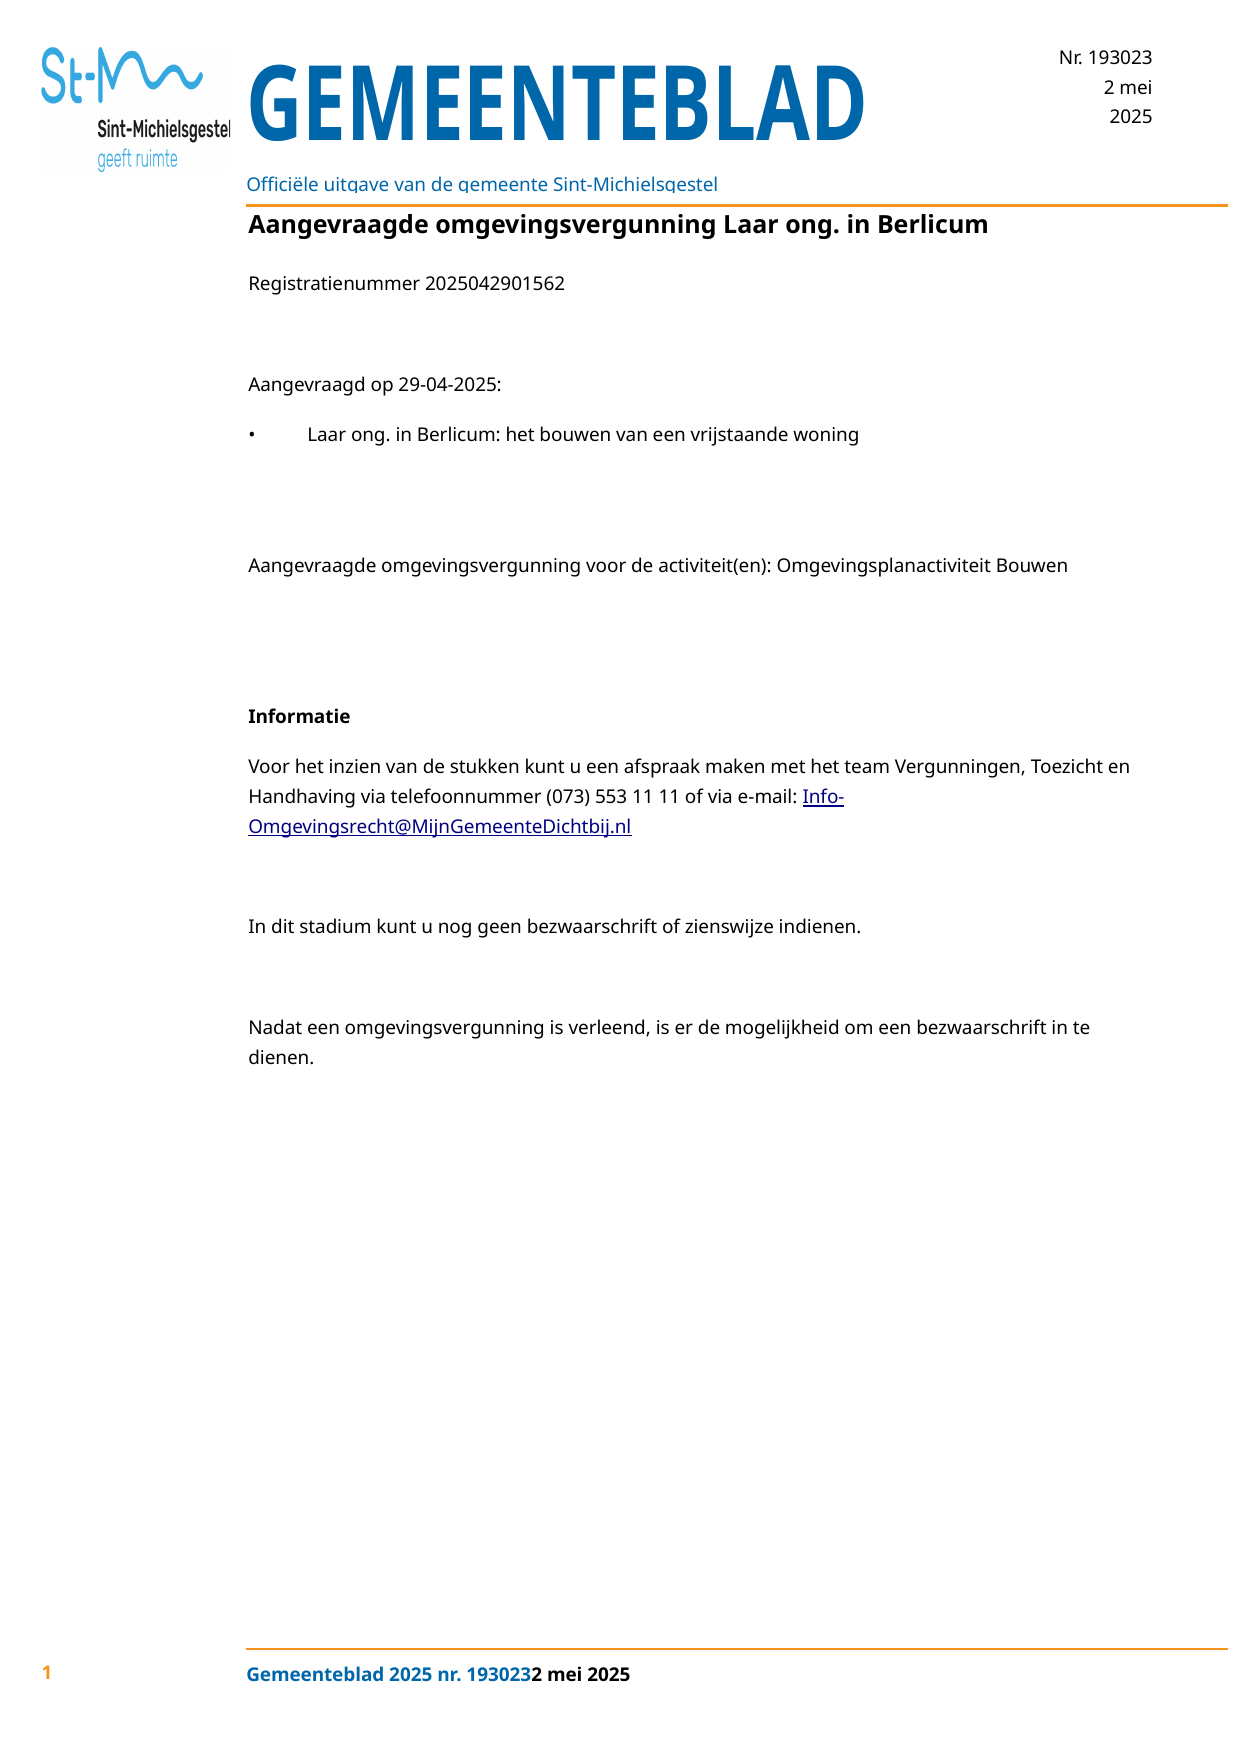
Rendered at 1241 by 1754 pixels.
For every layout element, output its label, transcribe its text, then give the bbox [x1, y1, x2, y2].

text Aangevraagde omgevingsvergunning Laar ong. in Berlicum [248, 207, 1152, 241]
text Registratienummer 2025042901562 [248, 270, 1152, 296]
text In dit stadium kunt u nog geen bezwaarschrift of zienswijze indienen. [248, 914, 1152, 939]
list Laar ong. in Berlicum: het bouwen van een vrijstaande woning [248, 422, 1152, 447]
text Nadat een omgevingsvergunning is verleend, is er de mogelijkheid om een bezwaarschrift in te dienen. [248, 1014, 1152, 1070]
text Voor het inzien van de stukken kunt u een afspraak maken met het team Vergunningen, Toezicht en Handhaving via telefoonnummer (073) 553 11 11 of via e-mail: Info-Omgevingsrecht@MijnGemeenteDichtbij.nl [248, 754, 1152, 838]
picture [41, 47, 231, 172]
text Aangevraagde omgevingsvergunning voor de activiteit(en): Omgevingsplanactiviteit Bouwen [248, 552, 1152, 578]
text Informatie [248, 703, 1152, 729]
text Aangevraagd op 29-04-2025: [248, 371, 1152, 397]
